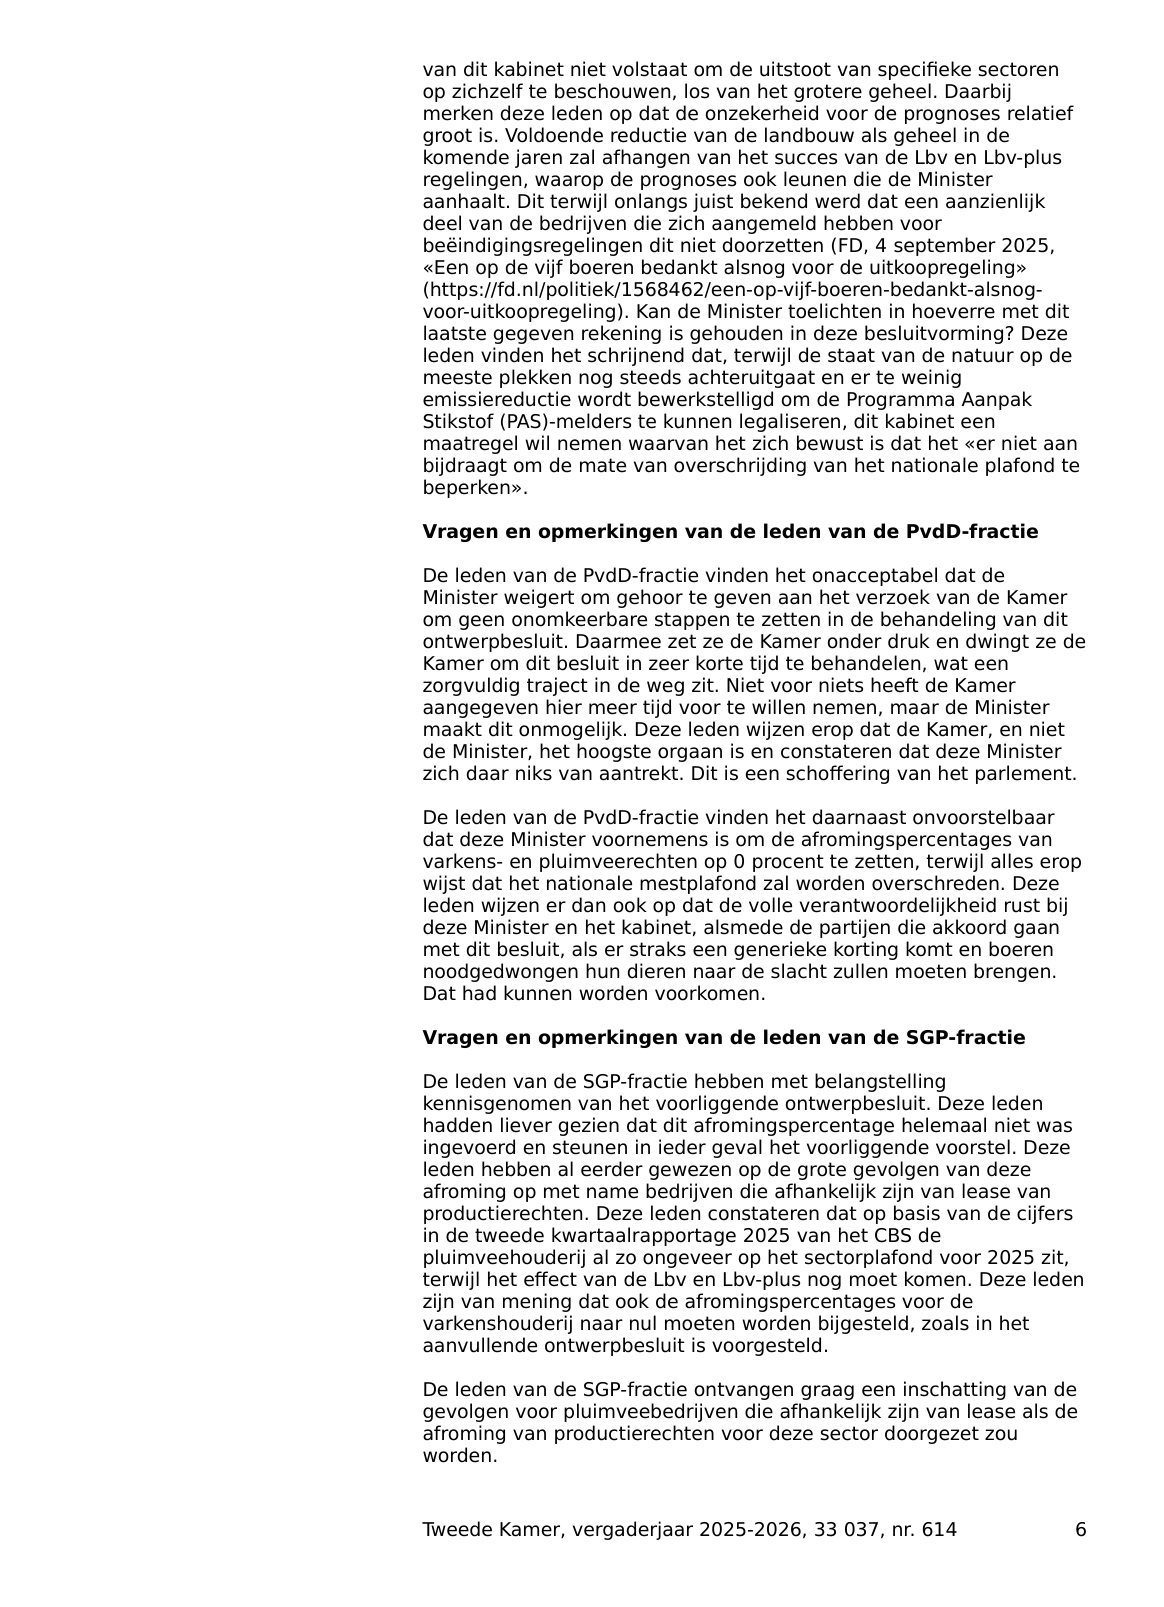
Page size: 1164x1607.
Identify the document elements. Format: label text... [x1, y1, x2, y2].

text De leden van de PvdD-fractie vinden het daarnaast onvoorstelbaar dat deze Minister voornemens is om de afromingspercentages van varkens- en pluimveerechten op 0 procent te zetten, terwijl alles erop wijst dat het nationale mestplafond zal worden overschreden. Deze leden wijzen er dan ook op dat de volle verantwoordelijkheid rust bij deze Minister en het kabinet, alsmede de partijen die akkoord gaan met dit besluit, als er straks een generieke korting komt en boeren noodgedwongen hun dieren naar de slacht zullen moeten brengen. Dat had kunnen worden voorkomen. [422, 807, 1087, 1005]
text van dit kabinet niet volstaat om de uitstoot van specifieke sectoren op zichzelf te beschouwen, los van het grotere geheel. Daarbij merken deze leden op dat de onzekerheid voor de prognoses relatief groot is. Voldoende reductie van de landbouw als geheel in de komende jaren zal afhangen van het succes van de Lbv en Lbv-plus regelingen, waarop de prognoses ook leunen die de Minister aanhaalt. Dit terwijl onlangs juist bekend werd dat een aanzienlijk deel van de bedrijven die zich aangemeld hebben voor beëindigingsregelingen dit niet doorzetten (FD, 4 september 2025, «Een op de vijf boeren bedankt alsnog voor de uitkoopregeling» (https://fd.nl/politiek/1568462/een-op-vijf-boeren-bedankt-alsnog-voor-uitkoopregeling). Kan de Minister toelichten in hoeverre met dit laatste gegeven rekening is gehouden in deze besluitvorming? Deze leden vinden het schrijnend dat, terwijl de staat van de natuur op de meeste plekken nog steeds achteruitgaat en er te weinig emissiereductie wordt bewerkstelligd om de Programma Aanpak Stikstof (PAS)-melders te kunnen legaliseren, dit kabinet een maatregel wil nemen waarvan het zich bewust is dat het «er niet aan bijdraagt om de mate van overschrijding van het nationale plafond te beperken». [422, 59, 1087, 499]
subtitle Vragen en opmerkingen van de leden van de PvdD-fractie [422, 521, 1087, 543]
text De leden van de SGP-fractie hebben met belangstelling kennisgenomen van het voorliggende ontwerpbesluit. Deze leden hadden liever gezien dat dit afromingspercentage helemaal niet was ingevoerd en steunen in ieder geval het voorliggende voorstel. Deze leden hebben al eerder gewezen op de grote gevolgen van deze afroming op met name bedrijven die afhankelijk zijn van lease van productierechten. Deze leden constateren dat op basis van de cijfers in de tweede kwartaalrapportage 2025 van het CBS de pluimveehouderij al zo ongeveer op het sectorplafond voor 2025 zit, terwijl het effect van de Lbv en Lbv-plus nog moet komen. Deze leden zijn van mening dat ook de afromingspercentages voor de varkenshouderij naar nul moeten worden bijgesteld, zoals in het aanvullende ontwerpbesluit is voorgesteld. [422, 1071, 1087, 1357]
subtitle Vragen en opmerkingen van de leden van de SGP-fractie [422, 1027, 1087, 1049]
text De leden van de PvdD-fractie vinden het onacceptabel dat de Minister weigert om gehoor te geven aan het verzoek van de Kamer om geen onomkeerbare stappen te zetten in de behandeling van dit ontwerpbesluit. Daarmee zet ze de Kamer onder druk en dwingt ze de Kamer om dit besluit in zeer korte tijd te behandelen, wat een zorgvuldig traject in de weg zit. Niet voor niets heeft de Kamer aangegeven hier meer tijd voor te willen nemen, maar de Minister maakt dit onmogelijk. Deze leden wijzen erop dat de Kamer, en niet de Minister, het hoogste orgaan is en constateren dat deze Minister zich daar niks van aantrekt. Dit is een schoffering van het parlement. [422, 565, 1087, 785]
text De leden van de SGP-fractie ontvangen graag een inschatting van de gevolgen voor pluimveebedrijven die afhankelijk zijn van lease als de afroming van productierechten voor deze sector doorgezet zou worden. [422, 1379, 1087, 1467]
